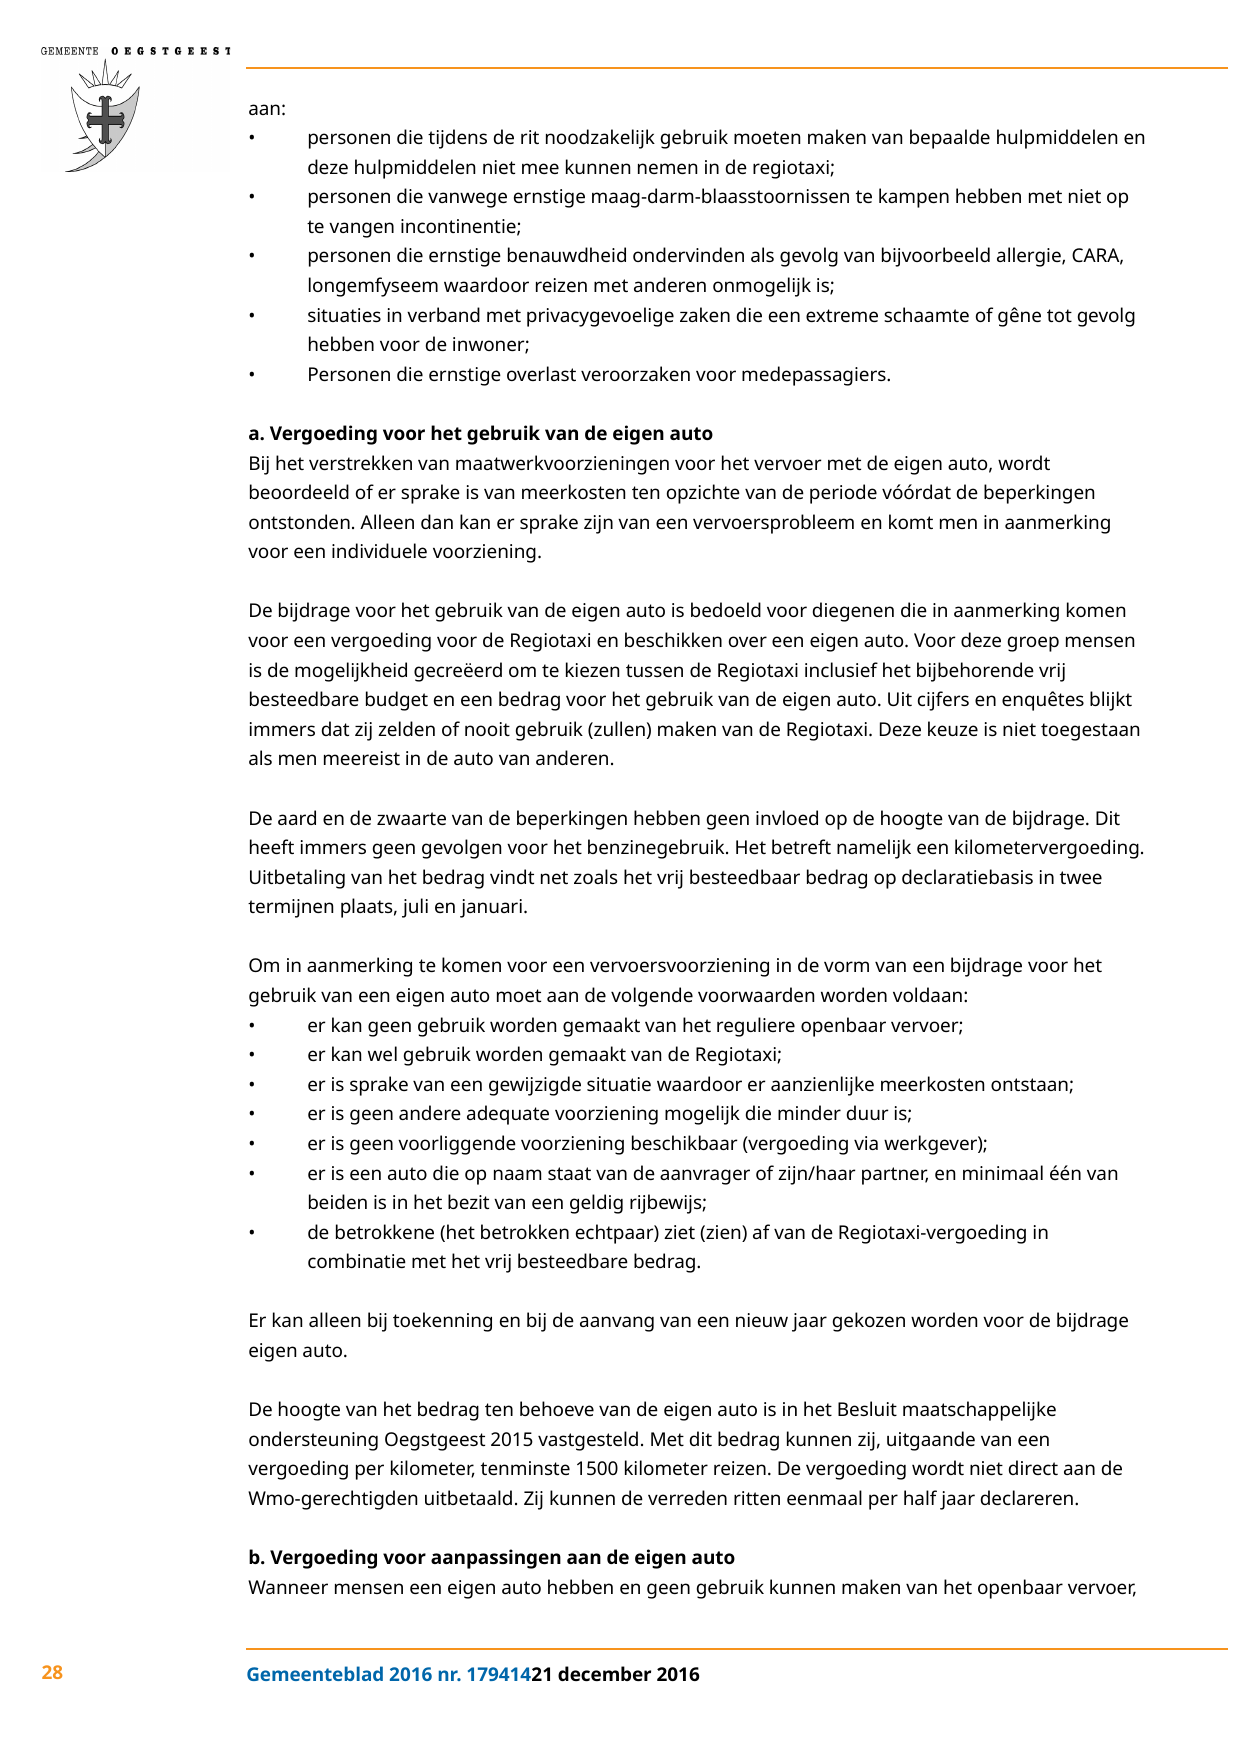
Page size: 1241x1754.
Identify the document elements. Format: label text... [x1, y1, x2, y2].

text b. Vergoeding voor aanpassingen aan de eigen auto [248, 1544, 1152, 1570]
list de betrokkene (het betrokken echtpaar) ziet (zien) af van de Regiotaxi-vergoeding in combinatie met het vrij besteedbare bedrag. [248, 1219, 1152, 1274]
list personen die tijdens de rit noodzakelijk gebruik moeten maken van bepaalde hulpmiddelen en deze hulpmiddelen niet mee kunnen nemen in de regiotaxi; [248, 124, 1152, 180]
list Personen die ernstige overlast veroorzaken voor medepassagiers. [248, 361, 1152, 387]
text De aard en de zwaarte van de beperkingen hebben geen invloed op de hoogte van de bijdrage. Dit heeft immers geen gevolgen voor het benzinegebruik. Het betreft namelijk een kilometervergoeding. Uitbetaling van het bedrag vindt net zoals het vrij besteedbaar bedrag op declaratiebasis in twee termijnen plaats, juli en januari. [248, 805, 1152, 919]
list er is een auto die op naam staat van de aanvrager of zijn/haar partner, en minimaal één van beiden is in het bezit van een geldig rijbewijs; [248, 1160, 1152, 1215]
text Bij het verstrekken van maatwerkvoorzieningen voor het vervoer met de eigen auto, wordt beoordeeld of er sprake is van meerkosten ten opzichte van de periode vóórdat de beperkingen ontstonden. Alleen dan kan er sprake zijn van een vervoersprobleem en komt men in aanmerking voor een individuele voorziening. [248, 450, 1152, 564]
text De bijdrage voor het gebruik van de eigen auto is bedoeld voor diegenen die in aanmerking komen voor een vergoeding voor de Regiotaxi en beschikken over een eigen auto. Voor deze groep mensen is de mogelijkheid gecreëerd om te kiezen tussen de Regiotaxi inclusief het bijbehorende vrij besteedbare budget en een bedrag voor het gebruik van de eigen auto. Uit cijfers en enquêtes blijkt immers dat zij zelden of nooit gebruik (zullen) maken van de Regiotaxi. Deze keuze is niet toegestaan als men meereist in de auto van anderen. [248, 598, 1152, 771]
list er is sprake van een gewijzigde situatie waardoor er aanzienlijke meerkosten ontstaan; [248, 1071, 1152, 1097]
list situaties in verband met privacygevoelige zaken die een extreme schaamte of gêne tot gevolg hebben voor de inwoner; [248, 302, 1152, 357]
list er is geen voorliggende voorziening beschikbaar (vergoeding via werkgever); [248, 1130, 1152, 1156]
text a. Vergoeding voor het gebruik van de eigen auto [248, 420, 1152, 446]
list er kan geen gebruik worden gemaakt van het reguliere openbaar vervoer; [248, 1012, 1152, 1038]
text De hoogte van het bedrag ten behoeve van de eigen auto is in het Besluit maatschappelijke ondersteuning Oegstgeest 2015 vastgesteld. Met dit bedrag kunnen zij, uitgaande van een vergoeding per kilometer, tenminste 1500 kilometer reizen. De vergoeding wordt niet direct aan de Wmo-gerechtigden uitbetaald. Zij kunnen de verreden ritten eenmaal per half jaar declareren. [248, 1396, 1152, 1511]
list personen die ernstige benauwdheid ondervinden als gevolg van bijvoorbeeld allergie, CARA, longemfyseem waardoor reizen met anderen onmogelijk is; [248, 243, 1152, 298]
text Wanneer mensen een eigen auto hebben en geen gebruik kunnen maken van het openbaar vervoer, [248, 1574, 1152, 1600]
list er is geen andere adequate voorziening mogelijk die minder duur is; [248, 1101, 1152, 1126]
picture [41, 47, 231, 172]
list personen die vanwege ernstige maag-darm-blaasstoornissen te kampen hebben met niet op te vangen incontinentie; [248, 183, 1152, 239]
text aan: [248, 95, 1152, 121]
text Er kan alleen bij toekenning en bij de aanvang van een nieuw jaar gekozen worden voor de bijdrage eigen auto. [248, 1308, 1152, 1363]
list er kan wel gebruik worden gemaakt van de Regiotaxi; [248, 1041, 1152, 1067]
text Om in aanmerking te komen voor een vervoersvoorziening in de vorm van een bijdrage voor het gebruik van een eigen auto moet aan de volgende voorwaarden worden voldaan: [248, 953, 1152, 1008]
